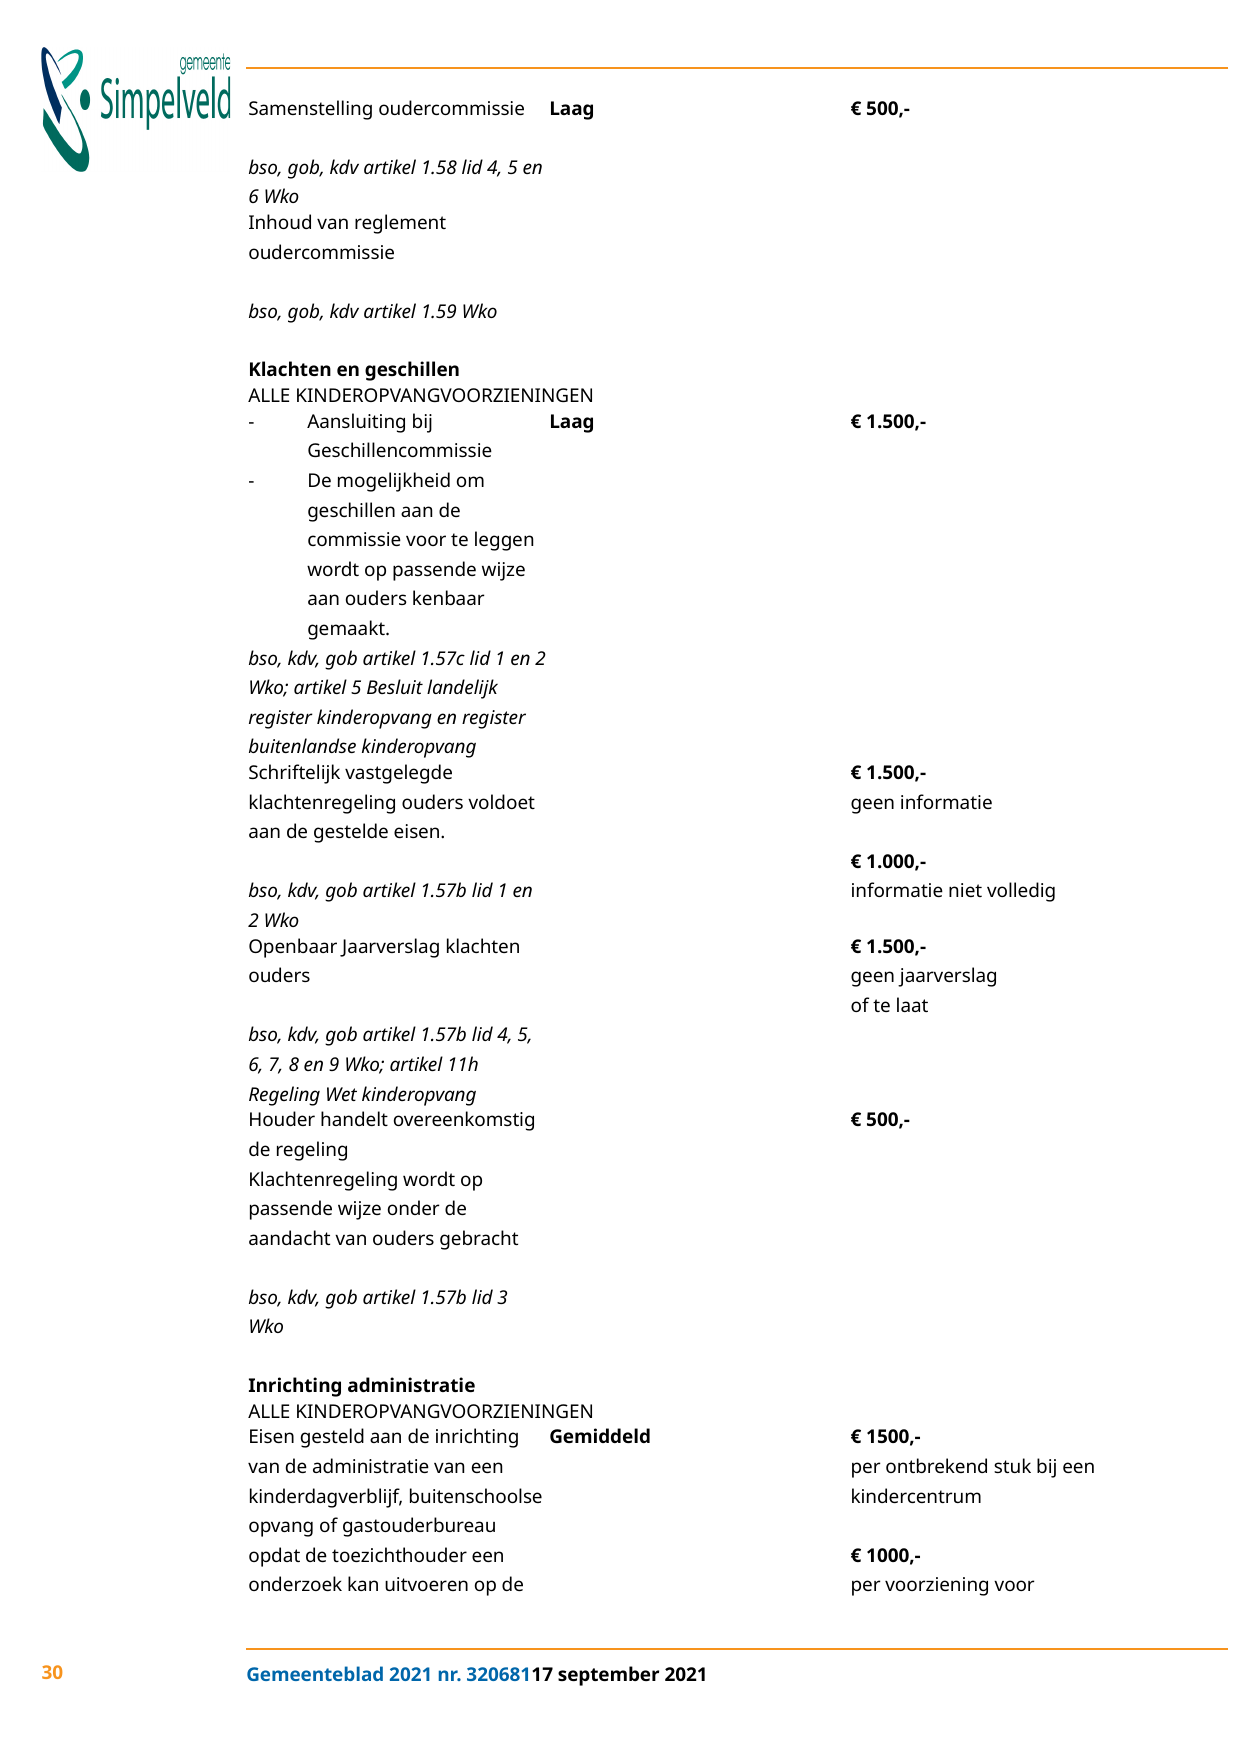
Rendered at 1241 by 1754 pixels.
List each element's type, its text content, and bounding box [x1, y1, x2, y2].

table_cell Schriftelijk vastgelegde klachtenregeling ouders voldoet aan de gestelde eisen. bso, kdv, gob artikel 1.57b lid 1 en 2 Wko [248, 759, 549, 933]
table_header Klachten en geschillen [248, 357, 1152, 382]
table_cell Laag [549, 95, 850, 324]
table_cell Eisen gesteld aan de inrichting van de administratie van een kinderdagverblijf, buitenschoolse opvang of gastouderbureau opdat de toezichthouder een onderzoek kan uitvoeren op de [248, 1424, 549, 1597]
table_cell € 500,- [850, 1107, 1152, 1339]
table_cell € 500,- [850, 95, 1152, 324]
table_cell Inhoud van reglement oudercommissie bso, gob, kdv artikel 1.59 Wko [248, 209, 549, 324]
table_cell Laag [549, 408, 850, 1339]
table_cell ALLE KINDEROPVANGVOORZIENINGEN [248, 1398, 1152, 1424]
table_cell Openbaar Jaarverslag klachten ouders bso, kdv, gob artikel 1.57b lid 4, 5, 6, 7, 8 en 9 Wko; artikel 11h Regeling Wet kinderopvang [248, 933, 549, 1107]
table_cell Gemiddeld [549, 1424, 850, 1597]
table_cell ALLE KINDEROPVANGVOORZIENINGEN [248, 383, 1152, 408]
table_cell Samenstelling oudercommissie bso, gob, kdv artikel 1.58 lid 4, 5 en 6 Wko [248, 95, 549, 209]
picture [41, 47, 231, 172]
table_cell € 1.500,- [850, 408, 1152, 759]
table_header Inrichting administratie [248, 1372, 1152, 1398]
table_cell € 1.500,- geen jaarverslag of te laat [850, 933, 1152, 1107]
table_cell Aansluiting bij Geschillencommissie De mogelijkheid om geschillen aan de commissie voor te leggen wordt op passende wijze aan ouders kenbaar gemaakt. bso, kdv, gob artikel 1.57c lid 1 en 2 Wko; artikel 5 Besluit landelijk register kinderopvang en register buitenlandse kinderopvang [248, 408, 549, 759]
table_cell € 1500,- per ontbrekend stuk bij een kindercentrum € 1000,- per voorziening voor [850, 1424, 1152, 1597]
table_cell Houder handelt overeenkomstig de regeling Klachtenregeling wordt op passende wijze onder de aandacht van ouders gebracht bso, kdv, gob artikel 1.57b lid 3 Wko [248, 1107, 549, 1339]
table_cell € 1.500,- geen informatie € 1.000,- informatie niet volledig [850, 759, 1152, 933]
